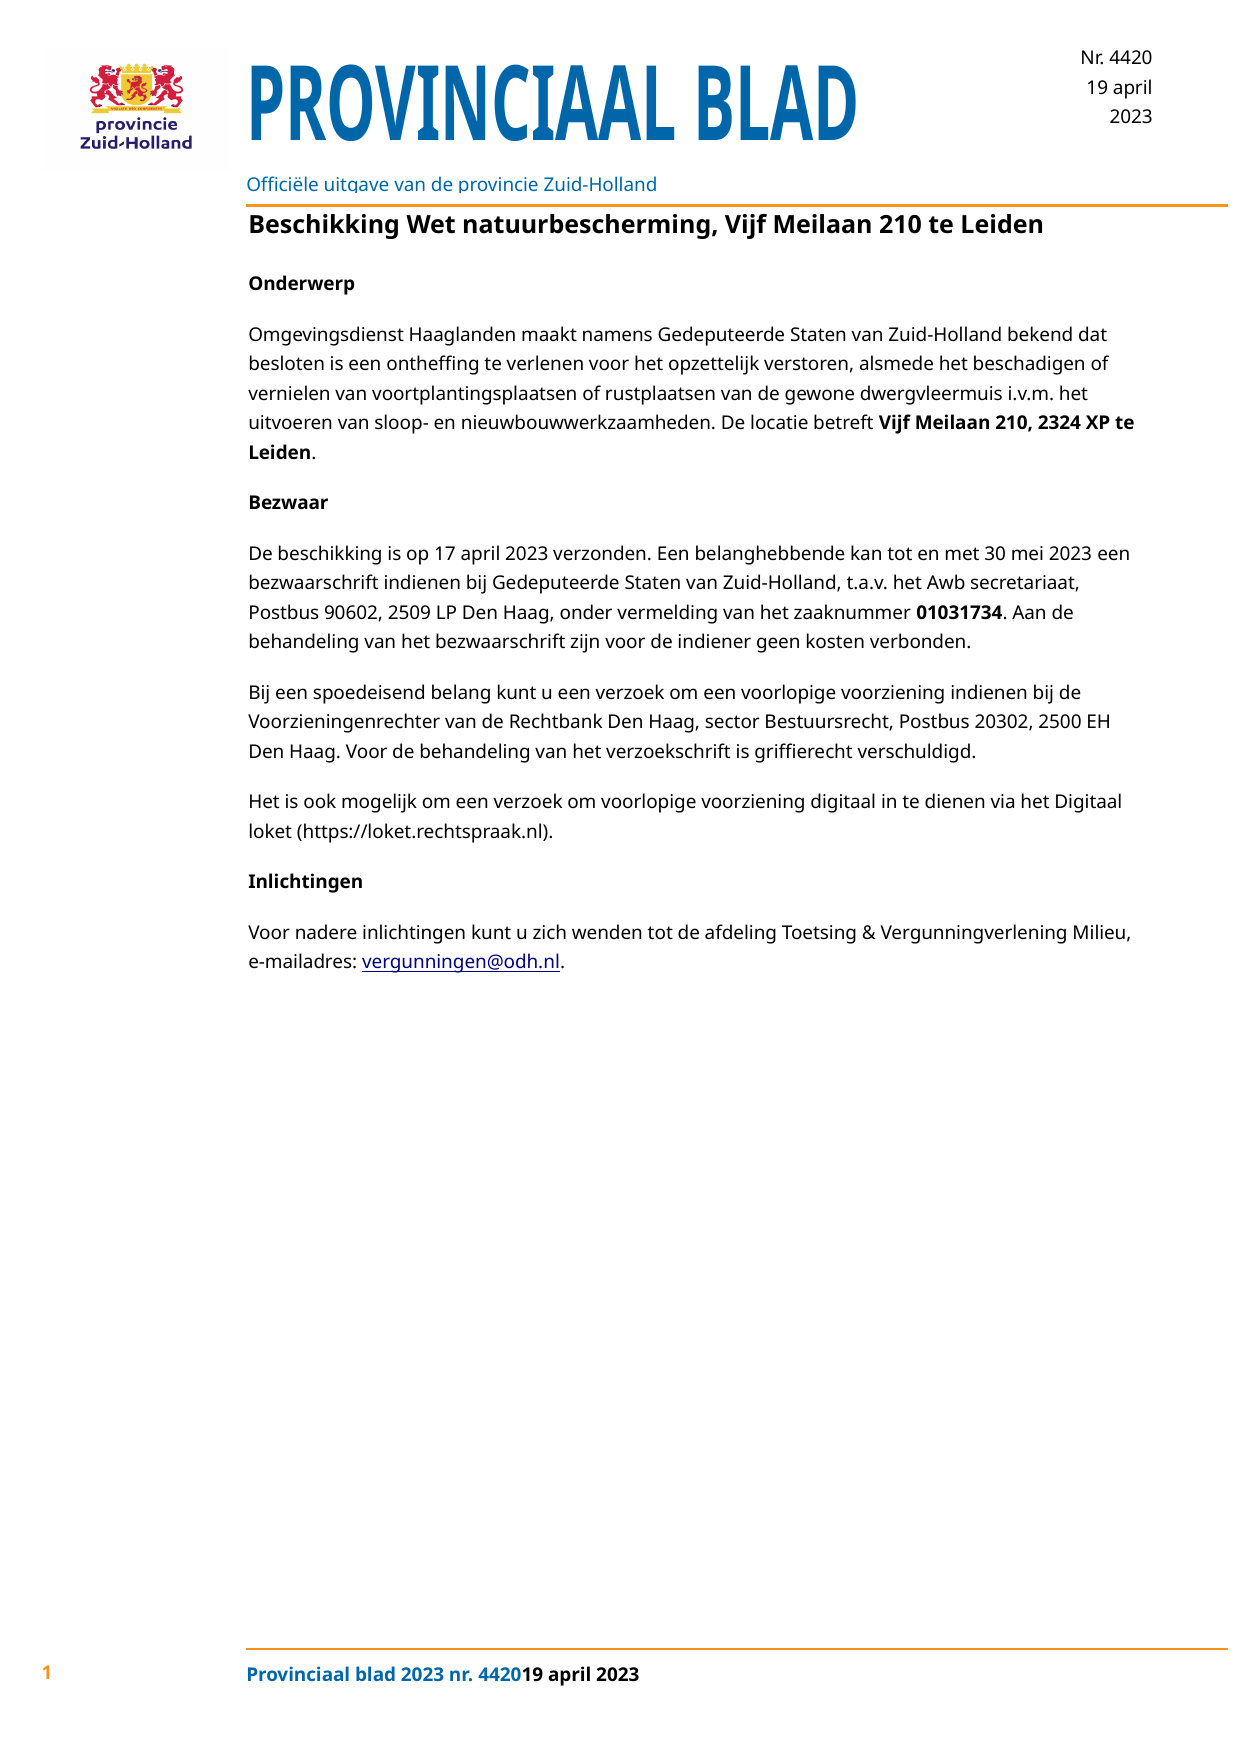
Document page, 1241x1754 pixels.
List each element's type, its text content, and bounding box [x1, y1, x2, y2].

text Bij een spoedeisend belang kunt u een verzoek om een voorlopige voorziening indienen bij de Voorzieningenrechter van de Rechtbank Den Haag, sector Bestuursrecht, Postbus 20302, 2500 EH Den Haag. Voor de behandeling van het verzoekschrift is griffierecht verschuldigd. [248, 679, 1152, 764]
text Omgevingsdienst Haaglanden maakt namens Gedeputeerde Staten van Zuid-Holland bekend dat besloten is een ontheffing te verlenen voor het opzettelijk verstoren, alsmede het beschadigen of vernielen van voortplantingsplaatsen of rustplaatsen van de gewone dwergvleermuis i.v.m. het uitvoeren van sloop- en nieuwbouwwerkzaamheden. De locatie betreft Vijf Meilaan 210, 2324 XP te Leiden. [248, 321, 1152, 465]
text Voor nadere inlichtingen kunt u zich wenden tot de afdeling Toetsing & Vergunningverlening Milieu, e-mailadres: vergunningen@odh.nl. [248, 919, 1152, 974]
text Inlichtingen [248, 869, 1152, 894]
text De beschikking is op 17 april 2023 verzonden. Een belanghebbende kan tot en met 30 mei 2023 een bezwaarschrift indienen bij Gedeputeerde Staten van Zuid-Holland, t.a.v. het Awb secretariaat, Postbus 90602, 2509 LP Den Haag, onder vermelding van het zaaknummer 01031734. Aan de behandeling van het bezwaarschrift zijn voor de indiener geen kosten verbonden. [248, 540, 1152, 654]
picture [41, 47, 231, 172]
text Onderwerp [248, 270, 1152, 296]
text Beschikking Wet natuurbescherming, Vijf Meilaan 210 te Leiden [248, 207, 1152, 241]
text Bezwaar [248, 489, 1152, 515]
text Het is ook mogelijk om een verzoek om voorlopige voorziening digitaal in te dienen via het Digitaal loket (https://loket.rechtspraak.nl). [248, 789, 1152, 844]
